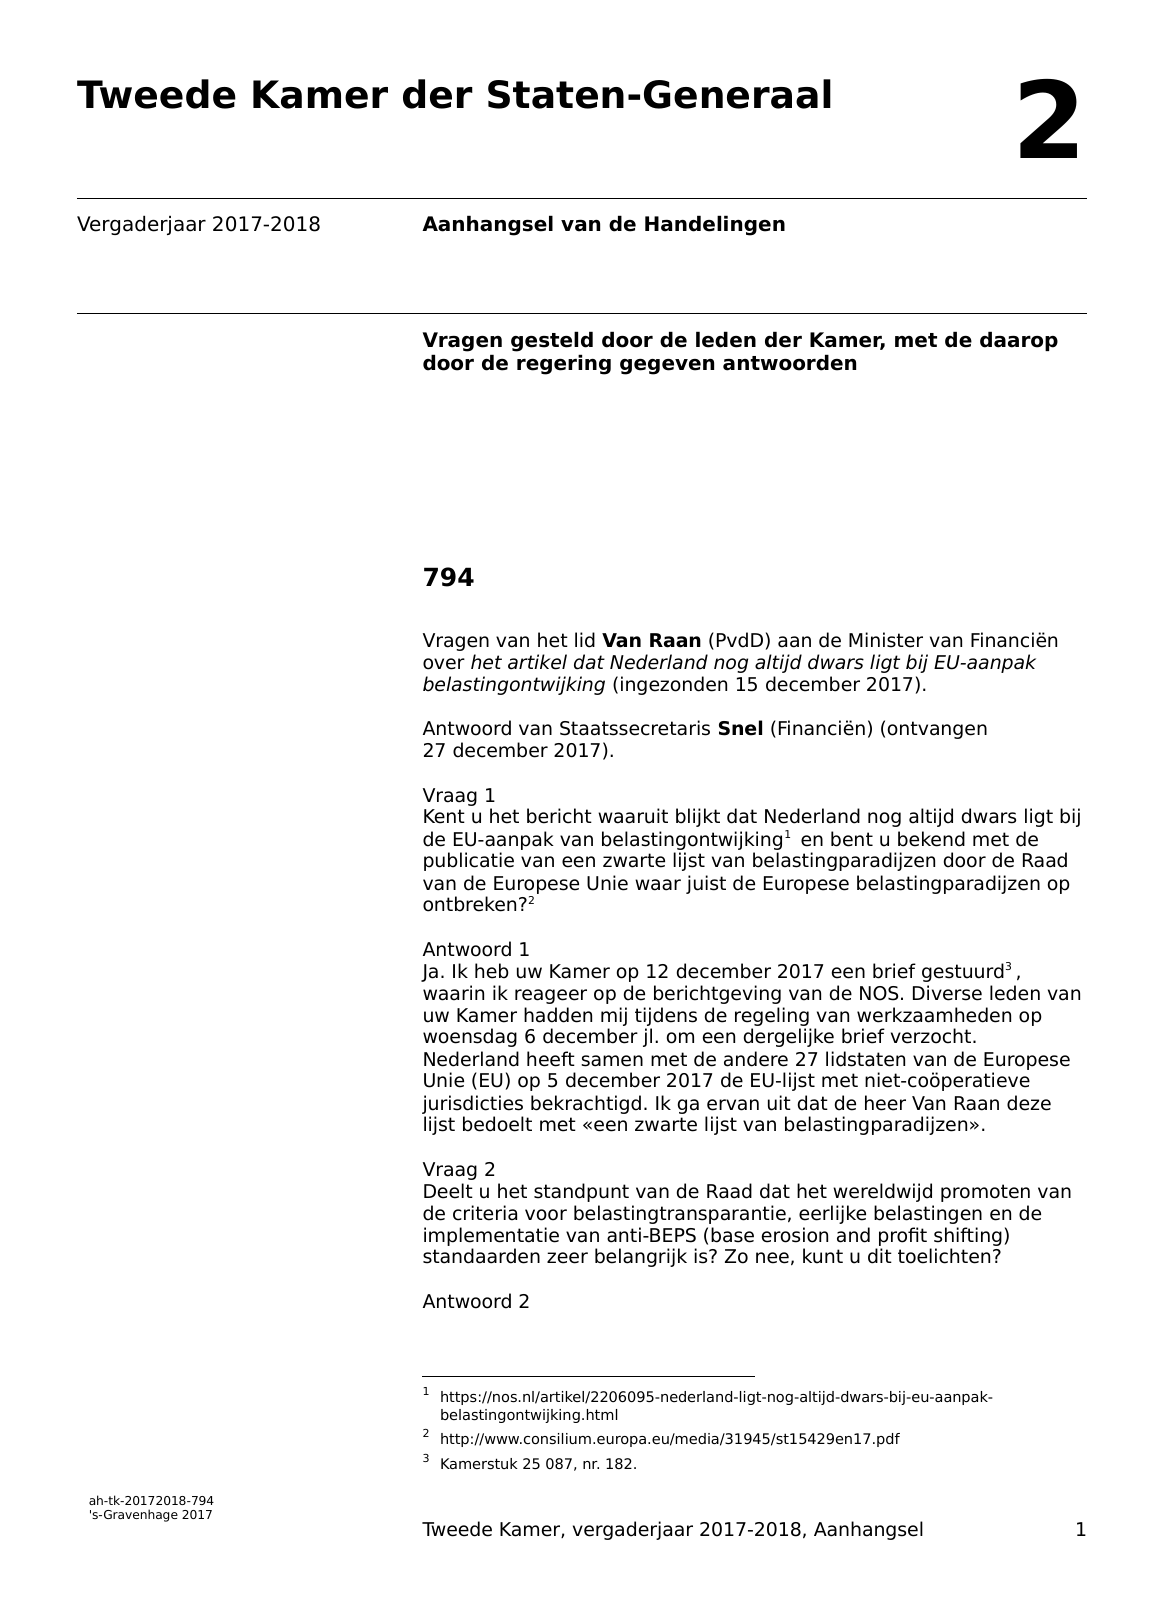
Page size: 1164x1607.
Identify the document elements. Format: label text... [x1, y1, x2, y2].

text Antwoord 1 [422, 938, 1087, 961]
text Antwoord 2 [422, 1291, 1087, 1313]
text Nederland heeft samen met de andere 27 lidstaten van de Europese Unie (EU) op 5 december 2017 de EU-lijst met niet-coöperatieve jurisdicties bekrachtigd. Ik ga ervan uit dat de heer Van Raan deze lijst bedoelt met «een zwarte lijst van belastingparadijzen». [422, 1048, 1087, 1136]
table_cell [77, 314, 422, 375]
text 794 [422, 563, 1087, 592]
text Ja. Ik heb uw Kamer op 12 december 2017 een brief gestuurd, waarin ik reageer op de berichtgeving van de NOS. Diverse leden van uw Kamer hadden mij tijdens de regeling van werkzaamheden op woensdag 6 december jl. om een dergelijke brief verzocht. [422, 961, 1087, 1048]
text Kamerstuk 25 087, nr. 182. [422, 1452, 1087, 1474]
text Kent u het bericht waaruit blijkt dat Nederland nog altijd dwars ligt bij de EU-aanpak van belastingontwijking en bent u bekend met de publicatie van een zwarte lijst van belastingparadijzen door de Raad van de Europese Unie waar juist de Europese belastingparadijzen op ontbreken? [422, 806, 1087, 916]
table_header Tweede Kamer der Staten-Generaal [77, 59, 886, 198]
text Vraag 1 [422, 784, 1087, 806]
table_cell Aanhangsel van de Handelingen [422, 199, 1087, 313]
table_cell Vergaderjaar 2017-2018 [77, 199, 422, 313]
text Vragen van het lid Van Raan (PvdD) aan de Minister van Financiën over het artikel dat Nederland nog altijd dwars ligt bij EU-aanpak belastingontwijking (ingezonden 15 december 2017). [422, 630, 1087, 696]
table_cell Vragen gesteld door de leden der Kamer, met de daarop door de regering gegeven antwoorden [422, 314, 1087, 375]
text Deelt u het standpunt van de Raad dat het wereldwijd promoten van de criteria voor belastingtransparantie, eerlijke belastingen en de implementatie van anti-BEPS (base erosion and profit shifting) standaarden zeer belangrijk is? Zo nee, kunt u dit toelichten? [422, 1181, 1087, 1268]
text Antwoord van Staatssecretaris Snel (Financiën) (ontvangen 27 december 2017). [422, 718, 1087, 762]
text http://www.consilium.europa.eu/media/31945/st15429en17.pdf [422, 1427, 1087, 1449]
table_header 2 [886, 59, 1087, 198]
text Vraag 2 [422, 1158, 1087, 1181]
text https://nos.nl/artikel/2206095-nederland-ligt-nog-altijd-dwars-bij-eu-aanpak-belastingontwijking.html [422, 1385, 1087, 1424]
text 's-Gravenhage 2017 [88, 1508, 323, 1522]
text ah-tk-20172018-794 [88, 1494, 323, 1508]
